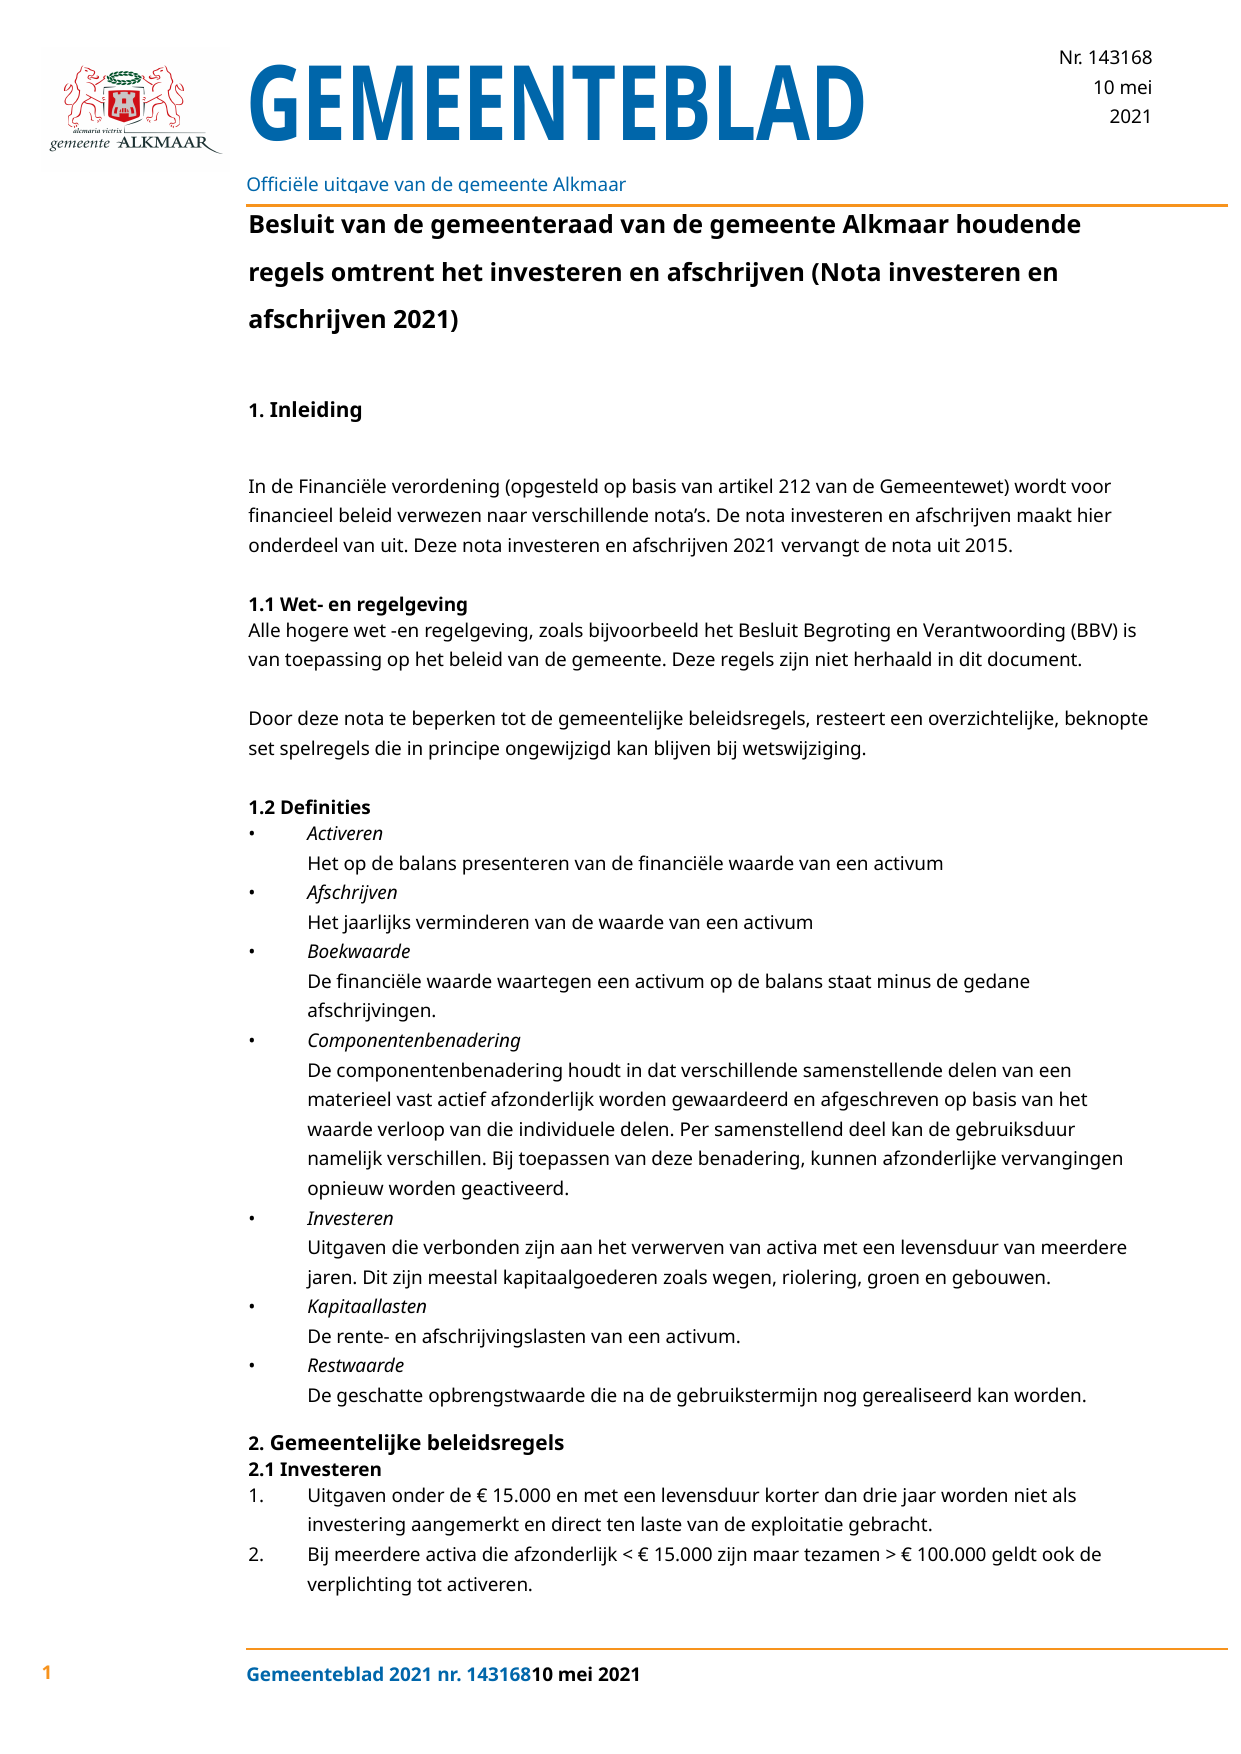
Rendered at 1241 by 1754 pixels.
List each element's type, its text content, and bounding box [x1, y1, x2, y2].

picture [41, 47, 231, 172]
text Besluit van de gemeenteraad van de gemeente Alkmaar houdende regels omtrent het investeren en afschrijven (Nota investeren en afschrijven 2021) [248, 207, 1152, 336]
text Alle hogere wet -en regelgeving, zoals bijvoorbeeld het Besluit Begroting en Verantwoording (BBV) is van toepassing op het beleid van de gemeente. Deze regels zijn niet herhaald in dit document. [248, 617, 1152, 672]
list Uitgaven die verbonden zijn aan het verwerven van activa met een levensduur van meerdere jaren. Dit zijn meestal kapitaalgoederen zoals wegen, riolering, groen en gebouwen. [248, 1234, 1152, 1289]
text 1.1 Wet- en regelgeving [248, 591, 1152, 617]
text Door deze nota te beperken tot de gemeentelijke beleidsregels, resteert een overzichtelijke, beknopte set spelregels die in principe ongewijzigd kan blijven bij wetswijziging. [248, 706, 1152, 761]
list De geschatte opbrengstwaarde die na de gebruikstermijn nog gerealiseerd kan worden. [248, 1382, 1152, 1408]
list Het jaarlijks verminderen van de waarde van een activum [248, 909, 1152, 934]
text 2.1 Investeren [248, 1456, 1152, 1482]
list Afschrijven [248, 879, 1152, 905]
list De rente- en afschrijvingslasten van een activum. [248, 1323, 1152, 1349]
list Investeren [248, 1205, 1152, 1230]
list Restwaarde [248, 1353, 1152, 1378]
list De financiële waarde waartegen een activum op de balans staat minus de gedane afschrijvingen. [248, 968, 1152, 1023]
list Boekwaarde [248, 938, 1152, 964]
list Componentenbenadering [248, 1027, 1152, 1053]
list Kapitaallasten [248, 1293, 1152, 1319]
list Uitgaven onder de € 15.000 en met een levensduur korter dan drie jaar worden niet als investering aangemerkt en direct ten laste van de exploitatie gebracht. [248, 1482, 1152, 1537]
text In de Financiële verordening (opgesteld op basis van artikel 212 van de Gemeentewet) wordt voor financieel beleid verwezen naar verschillende nota’s. De nota investeren en afschrijven maakt hier onderdeel van uit. Deze nota investeren en afschrijven 2021 vervangt de nota uit 2015. [248, 473, 1152, 558]
list De componentenbenadering houdt in dat verschillende samenstellende delen van een materieel vast actief afzonderlijk worden gewaardeerd en afgeschreven op basis van het waarde verloop van die individuele delen. Per samenstellend deel kan de gebruiksduur namelijk verschillen. Bij toepassen van deze benadering, kunnen afzonderlijke vervangingen opnieuw worden geactiveerd. [248, 1057, 1152, 1201]
list Het op de balans presenteren van de financiële waarde van een activum [248, 850, 1152, 875]
list Bij meerdere activa die afzonderlijk < € 15.000 zijn maar tezamen > € 100.000 geldt ook de verplichting tot activeren. [248, 1541, 1152, 1596]
text 1. Inleiding [248, 395, 1152, 423]
list Activeren [248, 820, 1152, 846]
text 2. Gemeentelijke beleidsregels [248, 1428, 1152, 1456]
text 1.2 Definities [248, 794, 1152, 820]
